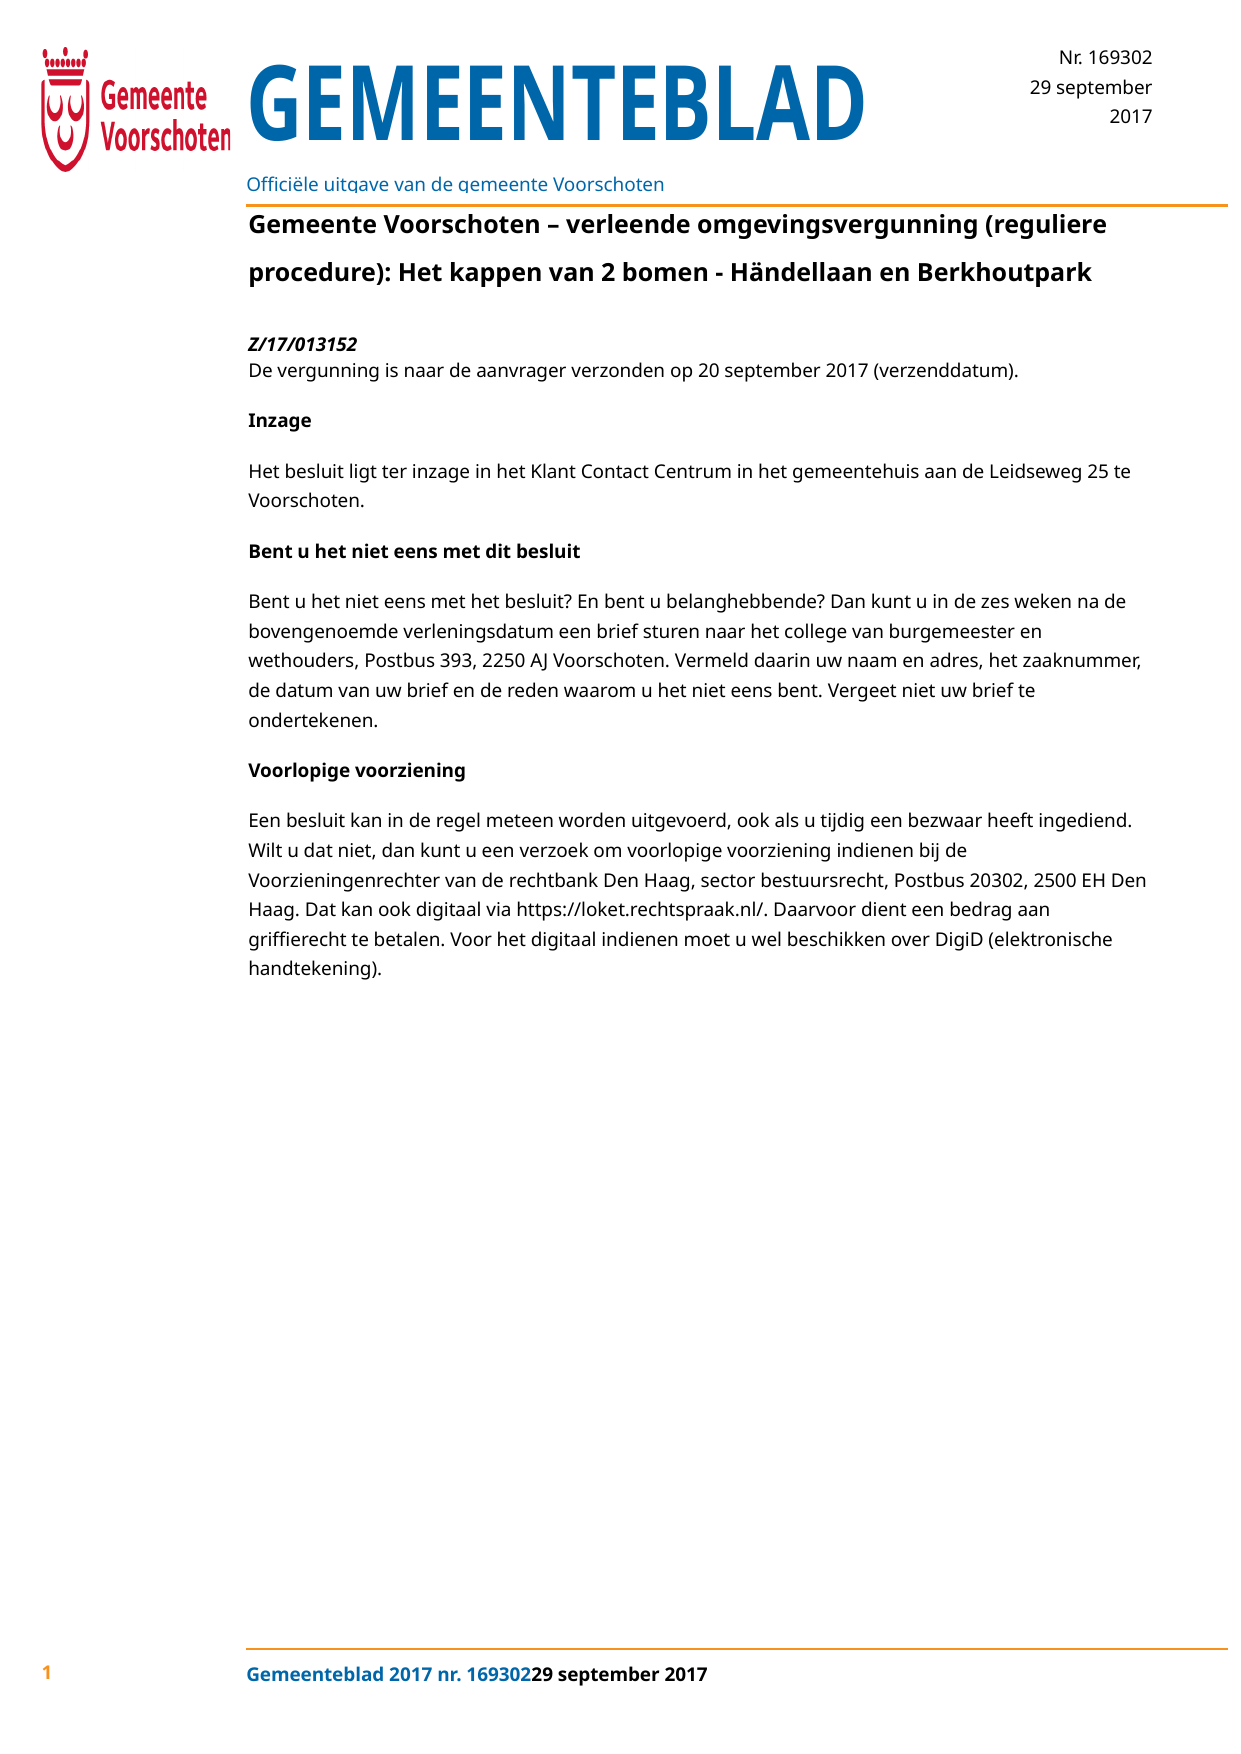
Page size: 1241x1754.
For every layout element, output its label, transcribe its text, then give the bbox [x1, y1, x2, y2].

text Bent u het niet eens met het besluit? En bent u belanghebbende? Dan kunt u in de zes weken na de bovengenoemde verleningsdatum een brief sturen naar het college van burgemeester en wethouders, Postbus 393, 2250 AJ Voorschoten. Vermeld daarin uw naam en adres, het zaaknummer, de datum van uw brief en de reden waarom u het niet eens bent. Vergeet niet uw brief te ondertekenen. [248, 588, 1152, 732]
text Het besluit ligt ter inzage in het Klant Contact Centrum in het gemeentehuis aan de Leidseweg 25 te Voorschoten. [248, 458, 1152, 513]
picture [41, 47, 231, 172]
text Een besluit kan in de regel meteen worden uitgevoerd, ook als u tijdig een bezwaar heeft ingediend. Wilt u dat niet, dan kunt u een verzoek om voorlopige voorziening indienen bij de Voorzieningenrechter van de rechtbank Den Haag, sector bestuursrecht, Postbus 20302, 2500 EH Den Haag. Dat kan ook digitaal via https://loket.rechtspraak.nl/. Daarvoor dient een bedrag aan griffierecht te betalen. Voor het digitaal indienen moet u wel beschikken over DigiD (elektronische handtekening). [248, 808, 1152, 981]
text De vergunning is naar de aanvrager verzonden op 20 september 2017 (verzenddatum). [248, 357, 1152, 383]
text Voorlopige voorziening [248, 757, 1152, 783]
text Bent u het niet eens met dit besluit [248, 538, 1152, 564]
text Inzage [248, 408, 1152, 433]
text Z/17/013152 [248, 331, 1152, 357]
text Gemeente Voorschoten – verleende omgevingsvergunning (reguliere procedure): Het kappen van 2 bomen - Händellaan en Berkhoutpark [248, 207, 1152, 288]
